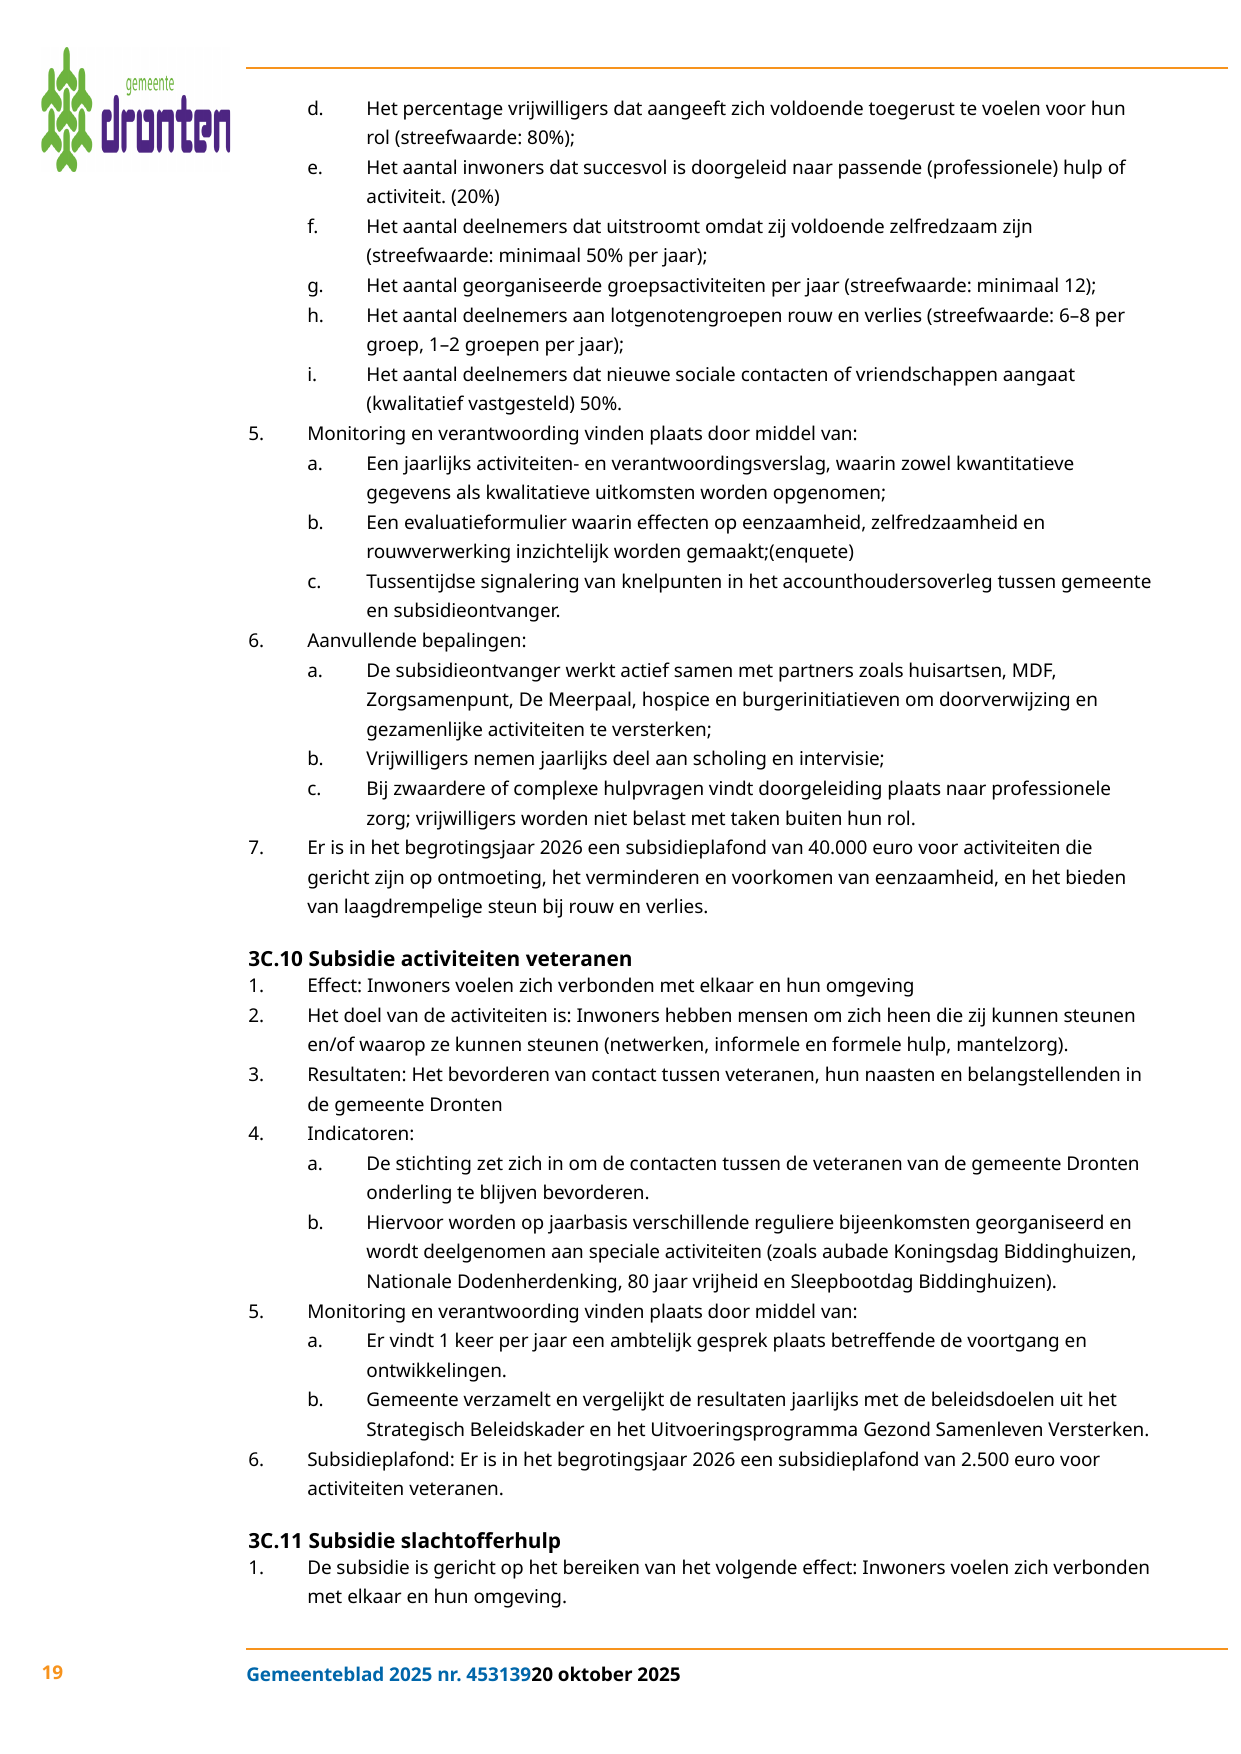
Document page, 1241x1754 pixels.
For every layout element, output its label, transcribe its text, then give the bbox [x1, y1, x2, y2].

list Het aantal deelnemers dat uitstroomt omdat zij voldoende zelfredzaam zijn (streefwaarde: minimaal 50% per jaar); [307, 213, 1152, 268]
list Indicatoren: [248, 1120, 1152, 1146]
list Effect: Inwoners voelen zich verbonden met elkaar en hun omgeving [248, 972, 1152, 998]
list Het doel van de activiteiten is: Inwoners hebben mensen om zich heen die zij kunnen steunen en/of waarop ze kunnen steunen (netwerken, informele en formele hulp, mantelzorg). [248, 1002, 1152, 1057]
list Tussentijdse signalering van knelpunten in het accounthoudersoverleg tussen gemeente en subsidieontvanger. [307, 568, 1152, 623]
list Een evaluatieformulier waarin effecten op eenzaamheid, zelfredzaamheid en rouwverwerking inzichtelijk worden gemaakt;(enquete) [307, 509, 1152, 564]
list Hiervoor worden op jaarbasis verschillende reguliere bijeenkomsten georganiseerd en wordt deelgenomen aan speciale activiteiten (zoals aubade Koningsdag Biddinghuizen, Nationale Dodenherdenking, 80 jaar vrijheid en Sleepbootdag Biddinghuizen). [307, 1209, 1152, 1294]
list Een jaarlijks activiteiten- en verantwoordingsverslag, waarin zowel kwantitatieve gegevens als kwalitatieve uitkomsten worden opgenomen; [307, 450, 1152, 505]
list Vrijwilligers nemen jaarlijks deel aan scholing en intervisie; [307, 746, 1152, 771]
list Subsidieplafond: Er is in het begrotingsjaar 2026 een subsidieplafond van 2.500 euro voor activiteiten veteranen. [248, 1446, 1152, 1501]
list Aanvullende bepalingen: [248, 627, 1152, 653]
list Er is in het begrotingsjaar 2026 een subsidieplafond van 40.000 euro voor activiteiten die gericht zijn op ontmoeting, het verminderen en voorkomen van eenzaamheid, en het bieden van laagdrempelige steun bij rouw en verlies. [248, 834, 1152, 919]
list Het aantal deelnemers dat nieuwe sociale contacten of vriendschappen aangaat (kwalitatief vastgesteld) 50%. [307, 361, 1152, 416]
picture [41, 47, 231, 172]
list De subsidie is gericht op het bereiken van het volgende effect: Inwoners voelen zich verbonden met elkaar en hun omgeving. [248, 1554, 1152, 1609]
list Het aantal georganiseerde groepsactiviteiten per jaar (streefwaarde: minimaal 12); [307, 272, 1152, 298]
list Gemeente verzamelt en vergelijkt de resultaten jaarlijks met de beleidsdoelen uit het Strategisch Beleidskader en het Uitvoeringsprogramma Gezond Samenleven Versterken. [307, 1387, 1152, 1442]
text 3C.10 Subsidie activiteiten veteranen [248, 944, 1152, 972]
list Monitoring en verantwoording vinden plaats door middel van: [248, 1298, 1152, 1323]
list De stichting zet zich in om de contacten tussen de veteranen van de gemeente Dronten onderling te blijven bevorderen. [307, 1150, 1152, 1205]
list Er vindt 1 keer per jaar een ambtelijk gesprek plaats betreffende de voortgang en ontwikkelingen. [307, 1327, 1152, 1383]
list Monitoring en verantwoording vinden plaats door middel van: [248, 420, 1152, 446]
list Het percentage vrijwilligers dat aangeeft zich voldoende toegerust te voelen voor hun rol (streefwaarde: 80%); [307, 95, 1152, 150]
list De subsidieontvanger werkt actief samen met partners zoals huisartsen, MDF, Zorgsamenpunt, De Meerpaal, hospice en burgerinitiatieven om doorverwijzing en gezamenlijke activiteiten te versterken; [307, 657, 1152, 742]
text 3C.11 Subsidie slachtofferhulp [248, 1526, 1152, 1554]
list Het aantal deelnemers aan lotgenotengroepen rouw en verlies (streefwaarde: 6–8 per groep, 1–2 groepen per jaar); [307, 302, 1152, 357]
list Het aantal inwoners dat succesvol is doorgeleid naar passende (professionele) hulp of activiteit. (20%) [307, 154, 1152, 209]
list Resultaten: Het bevorderen van contact tussen veteranen, hun naasten en belangstellenden in de gemeente Dronten [248, 1061, 1152, 1116]
list Bij zwaardere of complexe hulpvragen vindt doorgeleiding plaats naar professionele zorg; vrijwilligers worden niet belast met taken buiten hun rol. [307, 775, 1152, 831]
